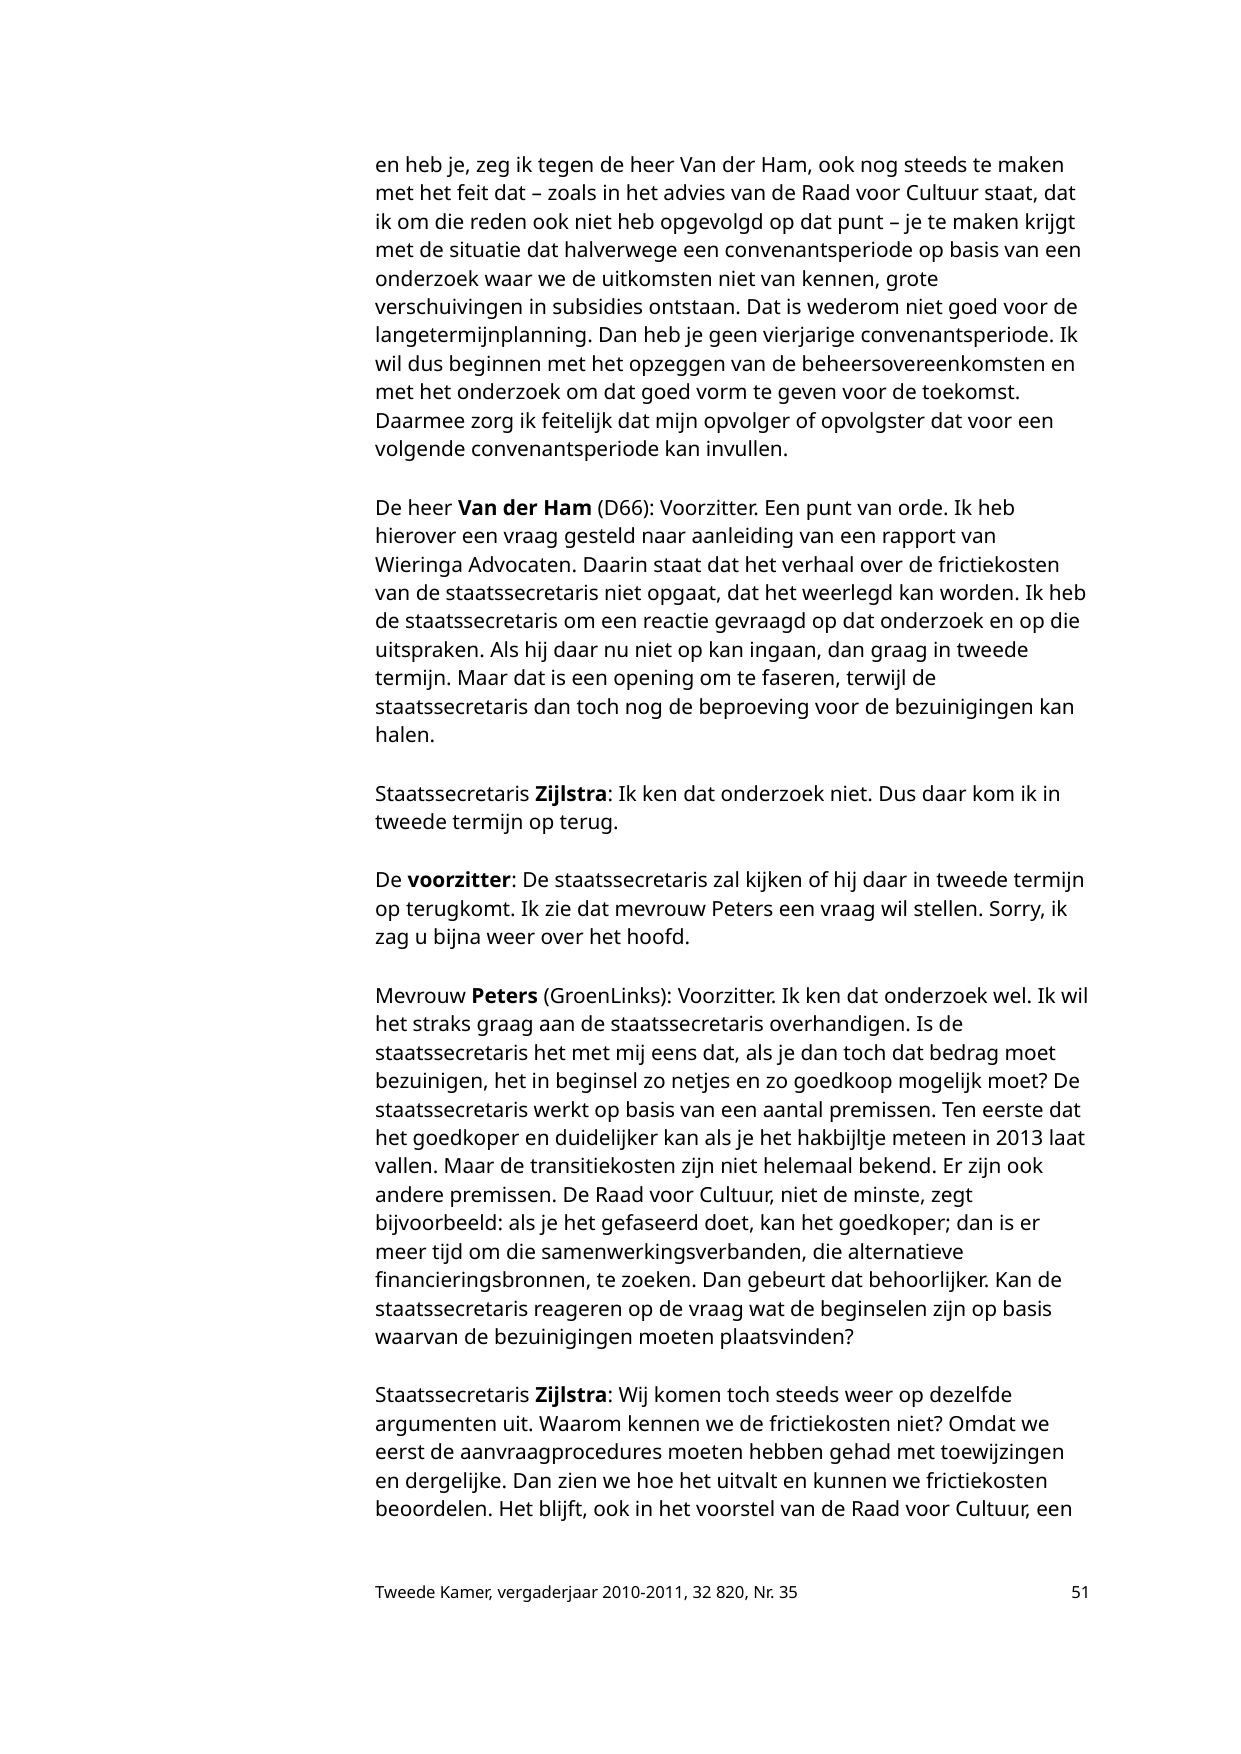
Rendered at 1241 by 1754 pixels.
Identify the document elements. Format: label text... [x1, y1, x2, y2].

text Staatssecretaris Zijlstra: Wij komen toch steeds weer op dezelfde argumenten uit. Waarom kennen we de frictiekosten niet? Omdat we eerst de aanvraagprocedures moeten hebben gehad met toewijzingen en dergelijke. Dan zien we hoe het uitvalt en kunnen we frictiekosten beoordelen. Het blijft, ook in het voorstel van de Raad voor Cultuur, een [375, 1381, 1090, 1523]
text Mevrouw Peters (GroenLinks): Voorzitter. Ik ken dat onderzoek wel. Ik wil het straks graag aan de staatssecretaris overhandigen. Is de staatssecretaris het met mij eens dat, als je dan toch dat bedrag moet bezuinigen, het in beginsel zo netjes en zo goedkoop mogelijk moet? De staatssecretaris werkt op basis van een aantal premissen. Ten eerste dat het goedkoper en duidelijker kan als je het hakbijltje meteen in 2013 laat vallen. Maar de transitiekosten zijn niet helemaal bekend. Er zijn ook andere premissen. De Raad voor Cultuur, niet de minste, zegt bijvoorbeeld: als je het gefaseerd doet, kan het goedkoper; dan is er meer tijd om die samenwerkingsverbanden, die alternatieve financieringsbronnen, te zoeken. Dan gebeurt dat behoorlijker. Kan de staatssecretaris reageren op de vraag wat de beginselen zijn op basis waarvan de bezuinigingen moeten plaatsvinden? [375, 981, 1090, 1351]
text De heer Van der Ham (D66): Voorzitter. Een punt van orde. Ik heb hierover een vraag gesteld naar aanleiding van een rapport van Wieringa Advocaten. Daarin staat dat het verhaal over de frictiekosten van de staatssecretaris niet opgaat, dat het weerlegd kan worden. Ik heb de staatssecretaris om een reactie gevraagd op dat onderzoek en op die uitspraken. Als hij daar nu niet op kan ingaan, dan graag in tweede termijn. Maar dat is een opening om te faseren, terwijl de staatssecretaris dan toch nog de beproeving voor de bezuinigingen kan halen. [375, 493, 1090, 749]
text De voorzitter: De staatssecretaris zal kijken of hij daar in tweede termijn op terugkomt. Ik zie dat mevrouw Peters een vraag wil stellen. Sorry, ik zag u bijna weer over het hoofd. [375, 866, 1090, 951]
text Staatssecretaris Zijlstra: Ik ken dat onderzoek niet. Dus daar kom ik in tweede termijn op terug. [375, 779, 1090, 836]
text en heb je, zeg ik tegen de heer Van der Ham, ook nog steeds te maken met het feit dat – zoals in het advies van de Raad voor Cultuur staat, dat ik om die reden ook niet heb opgevolgd op dat punt – je te maken krijgt met de situatie dat halverwege een convenantsperiode op basis van een onderzoek waar we de uitkomsten niet van kennen, grote verschuivingen in subsidies ontstaan. Dat is wederom niet goed voor de langetermijnplanning. Dan heb je geen vierjarige convenantsperiode. Ik wil dus beginnen met het opzeggen van de beheersovereenkomsten en met het onderzoek om dat goed vorm te geven voor de toekomst. Daarmee zorg ik feitelijk dat mijn opvolger of opvolgster dat voor een volgende convenantsperiode kan invullen. [375, 150, 1090, 463]
